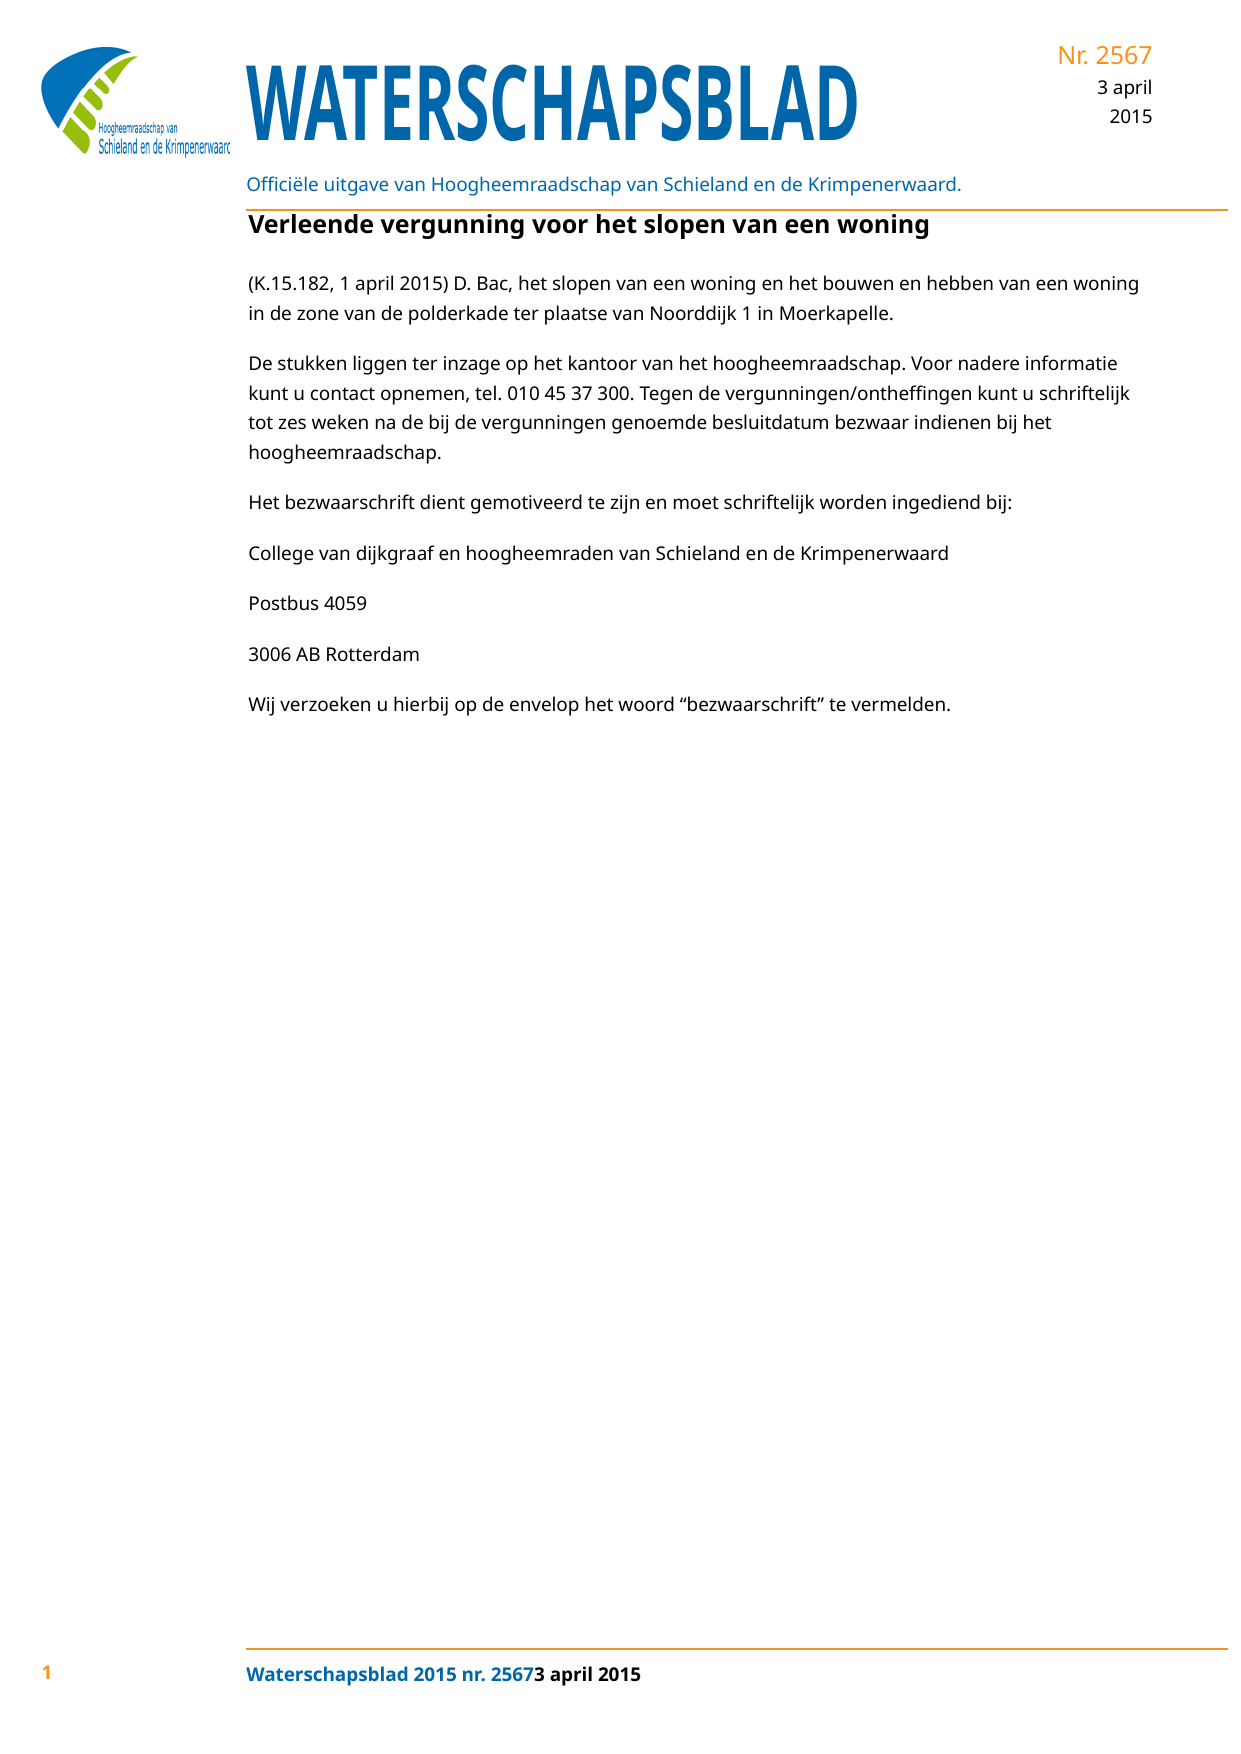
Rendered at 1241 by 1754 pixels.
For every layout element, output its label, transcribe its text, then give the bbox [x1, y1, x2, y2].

text De stukken liggen ter inzage op het kantoor van het hoogheemraadschap. Voor nadere informatie kunt u contact opnemen, tel. 010 45 37 300. Tegen de vergunningen/ontheffingen kunt u schriftelijk tot zes weken na de bij de vergunningen genoemde besluitdatum bezwaar indienen bij het hoogheemraadschap. [248, 350, 1152, 465]
picture [41, 47, 231, 172]
text Wij verzoeken u hierbij op de envelop het woord “bezwaarschrift” te vermelden. [248, 691, 1152, 717]
text 3006 AB Rotterdam [248, 641, 1152, 666]
text Het bezwaarschrift dient gemotiveerd te zijn en moet schriftelijk worden ingediend bij: [248, 489, 1152, 515]
text College van dijkgraaf en hoogheemraden van Schieland en de Krimpenerwaard [248, 540, 1152, 566]
text Verleende vergunning voor het slopen van een woning [248, 211, 1152, 241]
text Postbus 4059 [248, 590, 1152, 616]
text (K.15.182, 1 april 2015) D. Bac, het slopen van een woning en het bouwen en hebben van een woning in de zone van de polderkade ter plaatse van Noorddijk 1 in Moerkapelle. [248, 270, 1152, 326]
